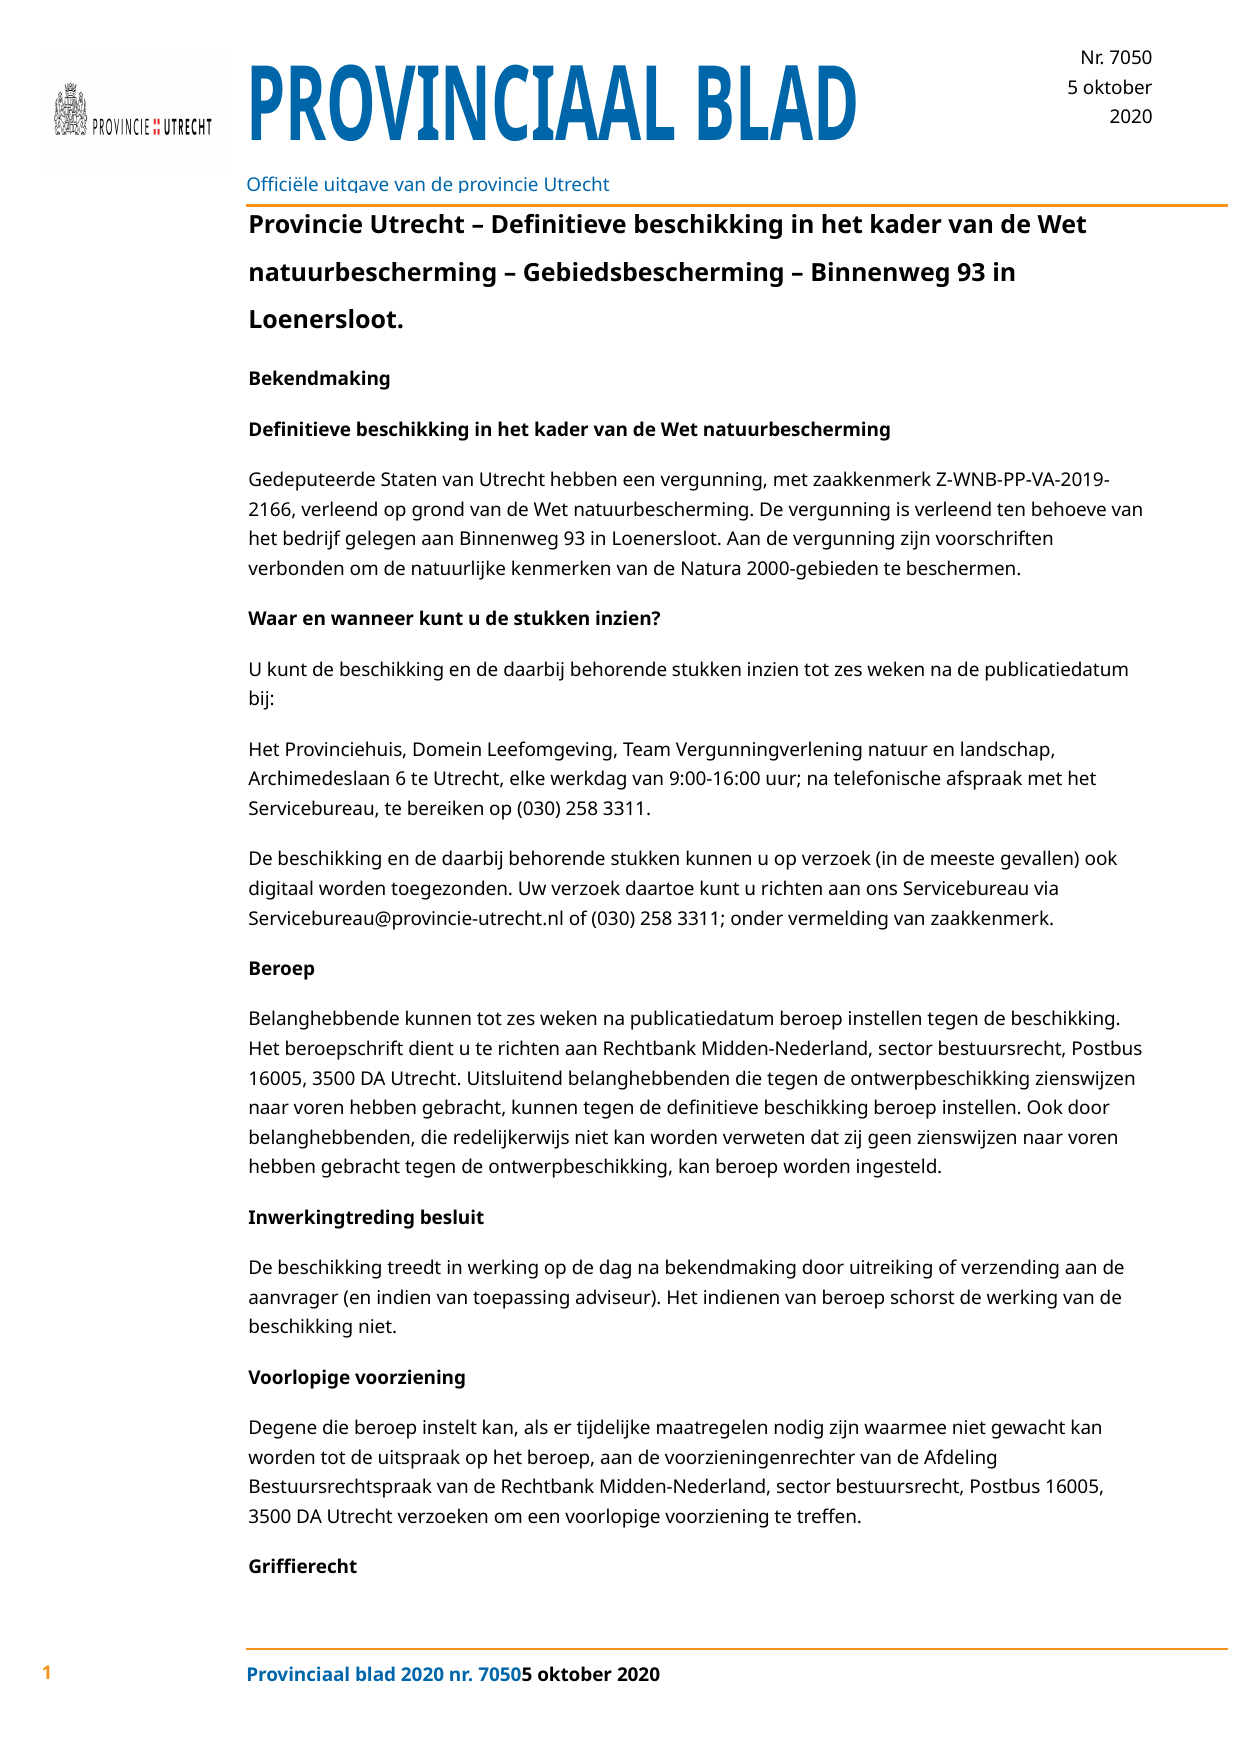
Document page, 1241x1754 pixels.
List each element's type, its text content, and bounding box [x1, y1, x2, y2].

text Waar en wanneer kunt u de stukken inzien? [248, 606, 1152, 631]
text De beschikking en de daarbij behorende stukken kunnen u op verzoek (in de meeste gevallen) ook digitaal worden toegezonden. Uw verzoek daartoe kunt u richten aan ons Servicebureau via Servicebureau@provincie-utrecht.nl of (030) 258 3311; onder vermelding van zaakkenmerk. [248, 846, 1152, 930]
text Bekendmaking [248, 366, 1152, 391]
text Gedeputeerde Staten van Utrecht hebben een vergunning, met zaakkenmerk Z-WNB-PP-VA-2019-2166, verleend op grond van de Wet natuurbescherming. De vergunning is verleend ten behoeve van het bedrijf gelegen aan Binnenweg 93 in Loenersloot. Aan de vergunning zijn voorschriften verbonden om de natuurlijke kenmerken van de Natura 2000-gebieden te beschermen. [248, 466, 1152, 581]
text Belanghebbende kunnen tot zes weken na publicatiedatum beroep instellen tegen de beschikking. Het beroepschrift dient u te richten aan Rechtbank Midden-Nederland, sector bestuursrecht, Postbus 16005, 3500 DA Utrecht. Uitsluitend belanghebbenden die tegen de ontwerpbeschikking zienswijzen naar voren hebben gebracht, kunnen tegen de definitieve beschikking beroep instellen. Ook door belanghebbenden, die redelijkerwijs niet kan worden verweten dat zij geen zienswijzen naar voren hebben gebracht tegen de ontwerpbeschikking, kan beroep worden ingesteld. [248, 1006, 1152, 1179]
text Degene die beroep instelt kan, als er tijdelijke maatregelen nodig zijn waarmee niet gewacht kan worden tot de uitspraak op het beroep, aan de voorzieningenrechter van de Afdeling Bestuursrechtspraak van de Rechtbank Midden-Nederland, sector bestuursrecht, Postbus 16005, 3500 DA Utrecht verzoeken om een voorlopige voorziening te treffen. [248, 1414, 1152, 1529]
text De beschikking treedt in werking op de dag na bekendmaking door uitreiking of verzending aan de aanvrager (en indien van toepassing adviseur). Het indienen van beroep schorst de werking van de beschikking niet. [248, 1254, 1152, 1339]
picture [41, 47, 231, 172]
text Griffierecht [248, 1553, 1152, 1579]
text Het Provinciehuis, Domein Leefomgeving, Team Vergunningverlening natuur en landschap, Archimedeslaan 6 te Utrecht, elke werkdag van 9:00-16:00 uur; na telefonische afspraak met het Servicebureau, te bereiken op (030) 258 3311. [248, 736, 1152, 821]
text Definitieve beschikking in het kader van de Wet natuurbescherming [248, 416, 1152, 442]
text U kunt de beschikking en de daarbij behorende stukken inzien tot zes weken na de publicatiedatum bij: [248, 656, 1152, 711]
text Beroep [248, 955, 1152, 981]
text Voorlopige voorziening [248, 1364, 1152, 1389]
text Provincie Utrecht – Definitieve beschikking in het kader van de Wet natuurbescherming – Gebiedsbescherming – Binnenweg 93 in Loenersloot. [248, 207, 1152, 336]
text Inwerkingtreding besluit [248, 1204, 1152, 1229]
